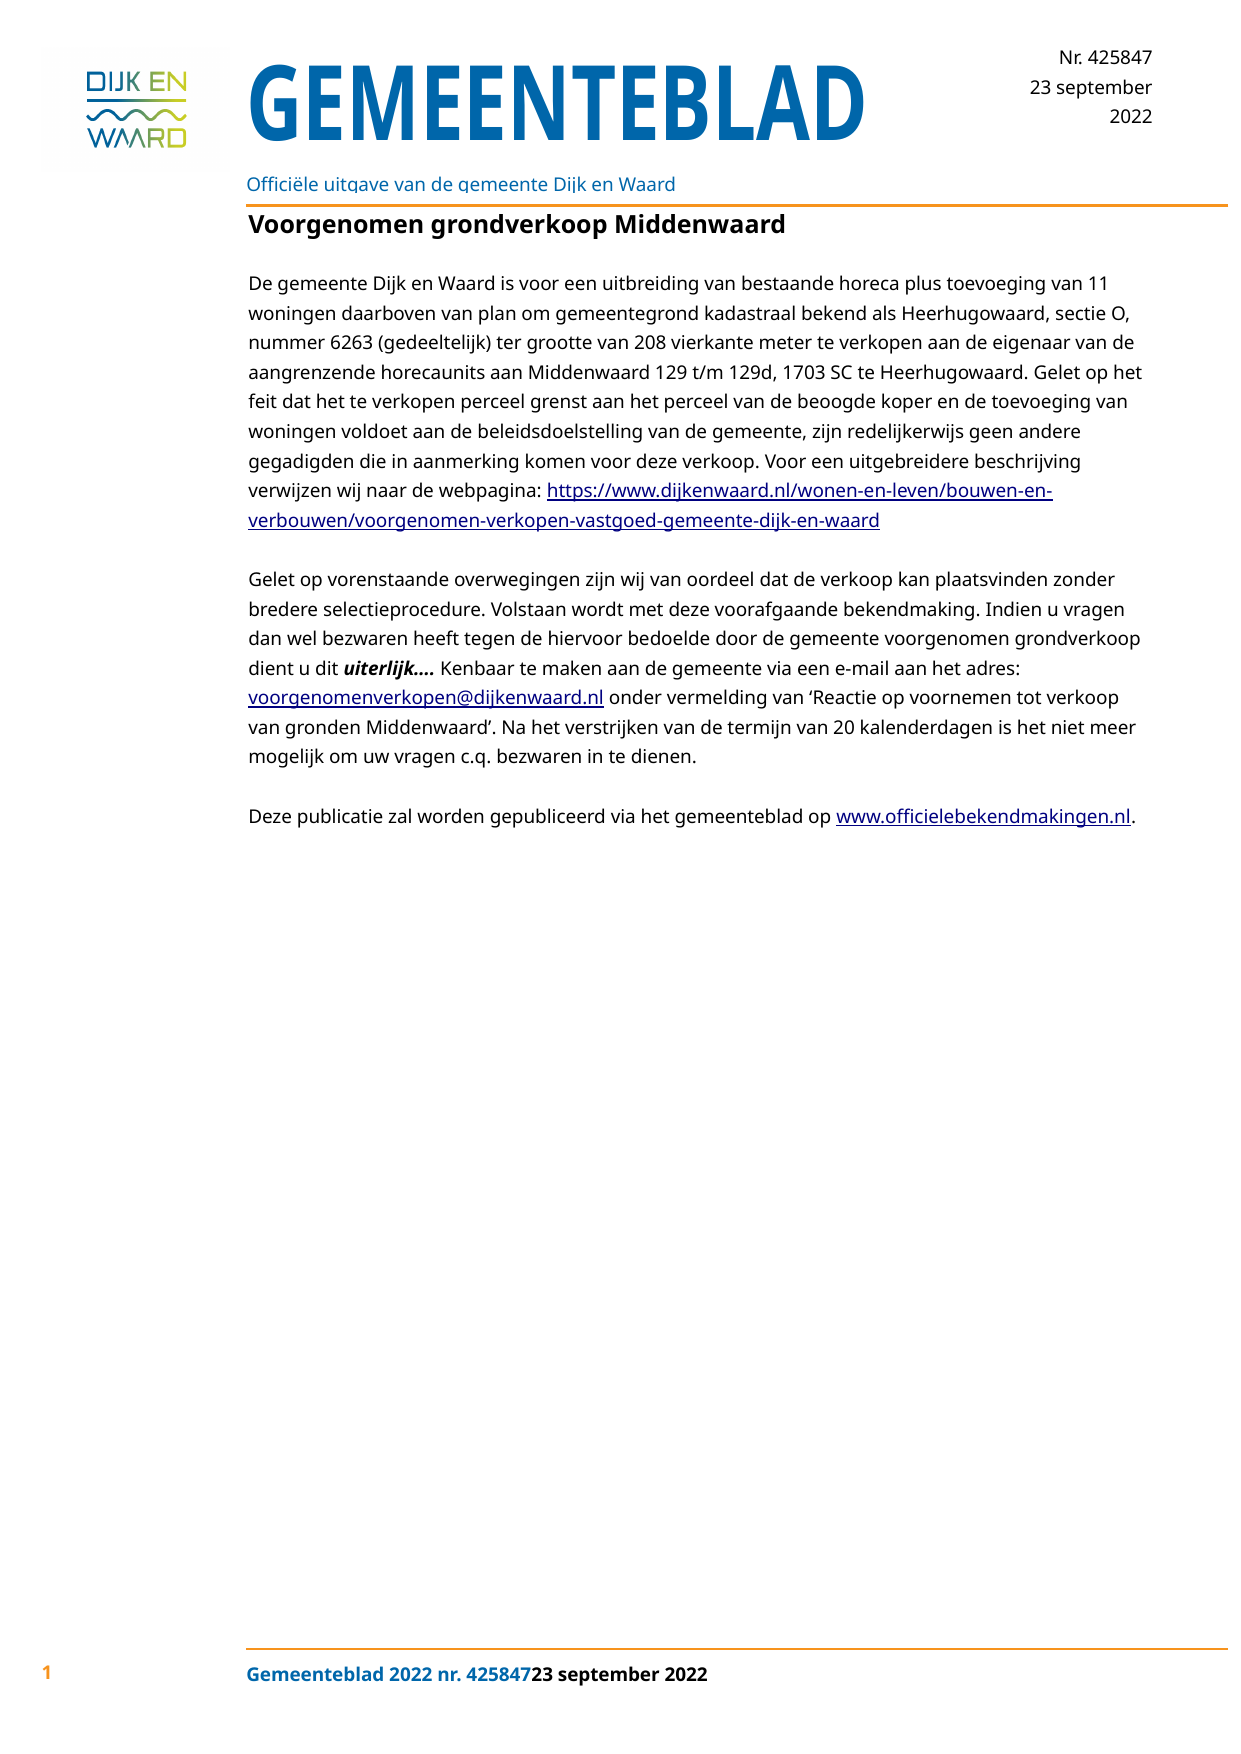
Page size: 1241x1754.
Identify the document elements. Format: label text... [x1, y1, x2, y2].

text Voorgenomen grondverkoop Middenwaard [248, 207, 1152, 241]
picture [41, 47, 231, 172]
text De gemeente Dijk en Waard is voor een uitbreiding van bestaande horeca plus toevoeging van 11 woningen daarboven van plan om gemeentegrond kadastraal bekend als Heerhugowaard, sectie O, nummer 6263 (gedeeltelijk) ter grootte van 208 vierkante meter te verkopen aan de eigenaar van de aangrenzende horecaunits aan Middenwaard 129 t/m 129d, 1703 SC te Heerhugowaard. Gelet op het feit dat het te verkopen perceel grenst aan het perceel van de beoogde koper en de toevoeging van woningen voldoet aan de beleidsdoelstelling van de gemeente, zijn redelijkerwijs geen andere gegadigden die in aanmerking komen voor deze verkoop. Voor een uitgebreidere beschrijving verwijzen wij naar de webpagina: https://www.dijkenwaard.nl/wonen-en-leven/bouwen-en-verbouwen/voorgenomen-verkopen-vastgoed-gemeente-dijk-en-waard [248, 270, 1152, 533]
text Gelet op vorenstaande overwegingen zijn wij van oordeel dat de verkoop kan plaatsvinden zonder bredere selectieprocedure. Volstaan wordt met deze voorafgaande bekendmaking. Indien u vragen dan wel bezwaren heeft tegen de hiervoor bedoelde door de gemeente voorgenomen grondverkoop dient u dit uiterlijk…. Kenbaar te maken aan de gemeente via een e-mail aan het adres: voorgenomenverkopen@dijkenwaard.nl onder vermelding van ‘Reactie op voornemen tot verkoop van gronden Middenwaard’. Na het verstrijken van de termijn van 20 kalenderdagen is het niet meer mogelijk om uw vragen c.q. bezwaren in te dienen. [248, 566, 1152, 769]
text Deze publicatie zal worden gepubliceerd via het gemeenteblad op www.officielebekendmakingen.nl. [248, 803, 1152, 828]
